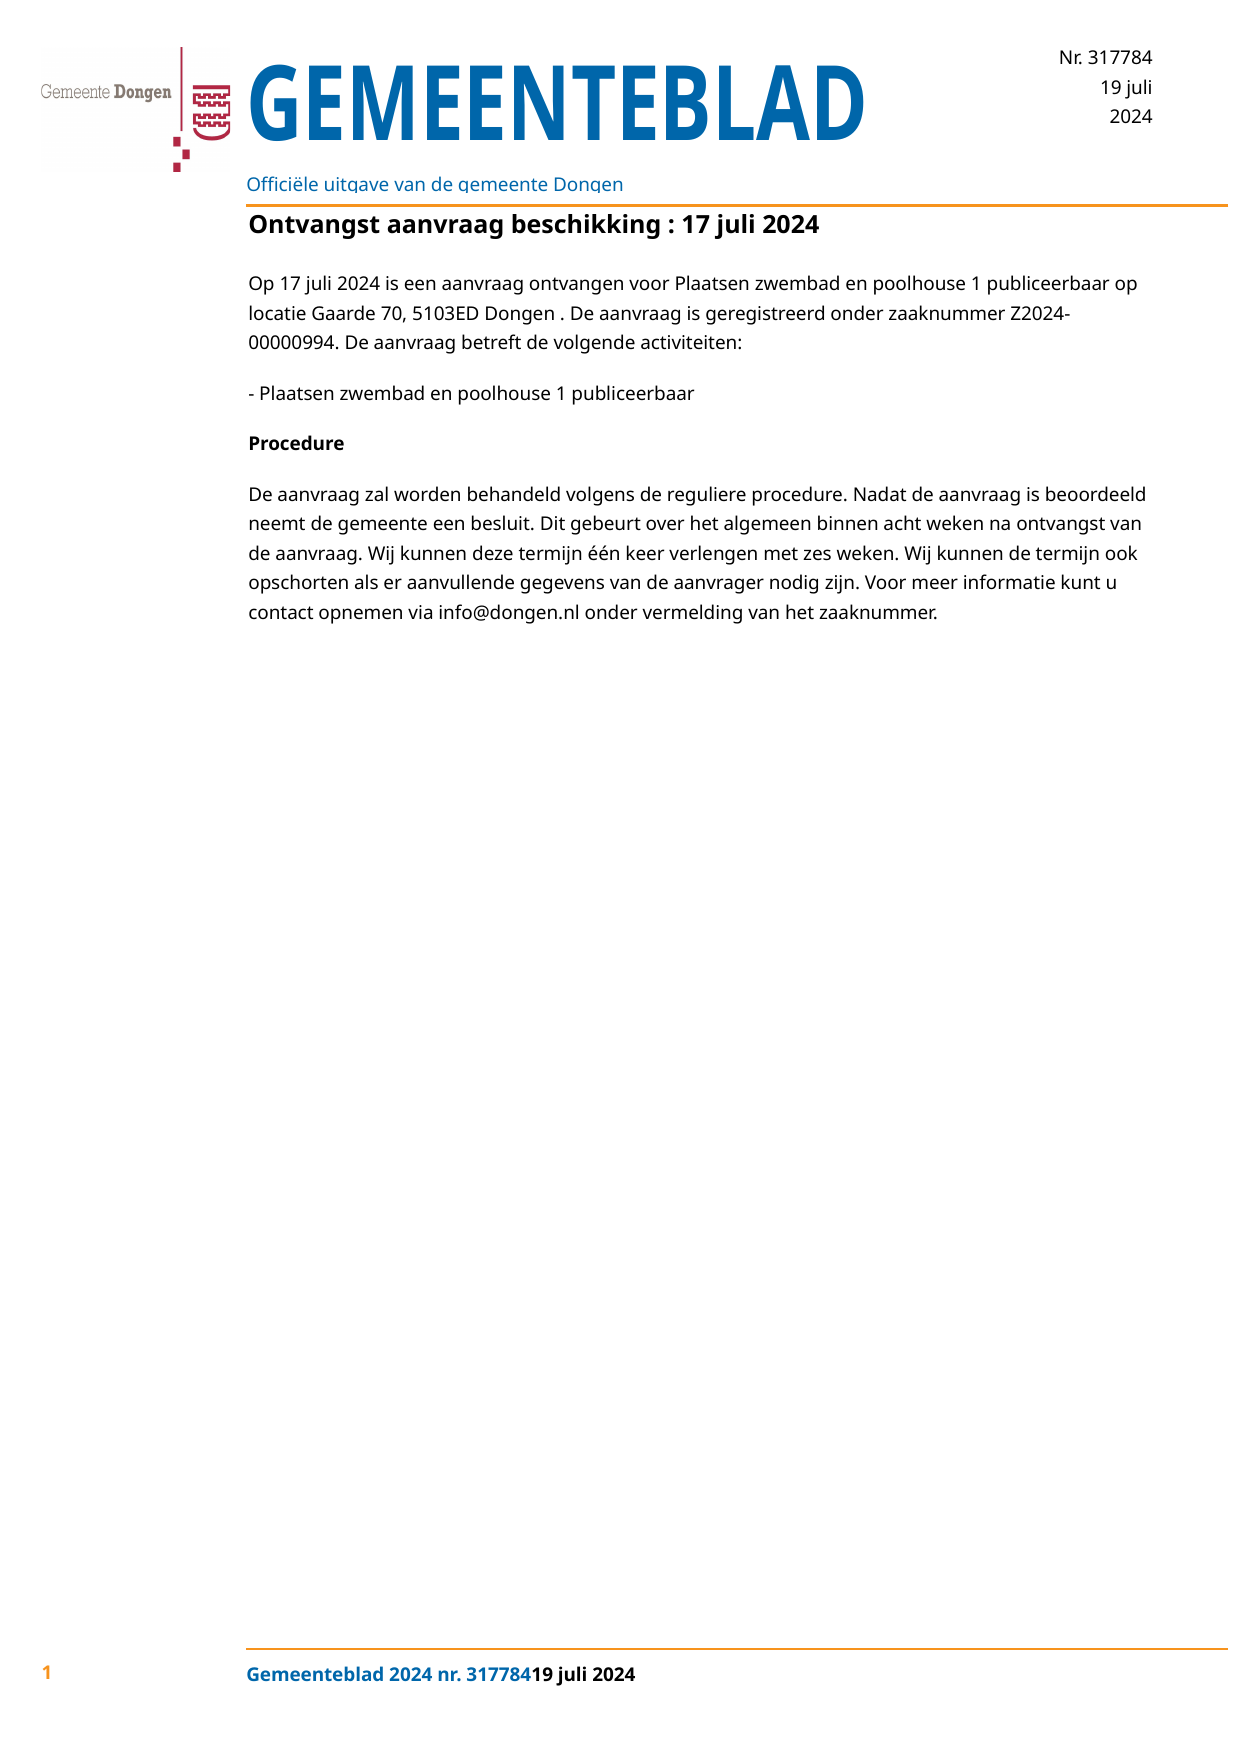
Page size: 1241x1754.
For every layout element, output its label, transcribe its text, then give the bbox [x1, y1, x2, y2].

text - Plaatsen zwembad en poolhouse 1 publiceerbaar [248, 380, 1152, 406]
text Procedure [248, 430, 1152, 456]
text De aanvraag zal worden behandeld volgens de reguliere procedure. Nadat de aanvraag is beoordeeld neemt de gemeente een besluit. Dit gebeurt over het algemeen binnen acht weken na ontvangst van de aanvraag. Wij kunnen deze termijn één keer verlengen met zes weken. Wij kunnen de termijn ook opschorten als er aanvullende gegevens van de aanvrager nodig zijn. Voor meer informatie kunt u contact opnemen via info@dongen.nl onder vermelding van het zaaknummer. [248, 481, 1152, 625]
text Ontvangst aanvraag beschikking : 17 juli 2024 [248, 207, 1152, 241]
picture [41, 47, 231, 172]
text Op 17 juli 2024 is een aanvraag ontvangen voor Plaatsen zwembad en poolhouse 1 publiceerbaar op locatie Gaarde 70, 5103ED Dongen . De aanvraag is geregistreerd onder zaaknummer Z2024-00000994. De aanvraag betreft de volgende activiteiten: [248, 270, 1152, 355]
